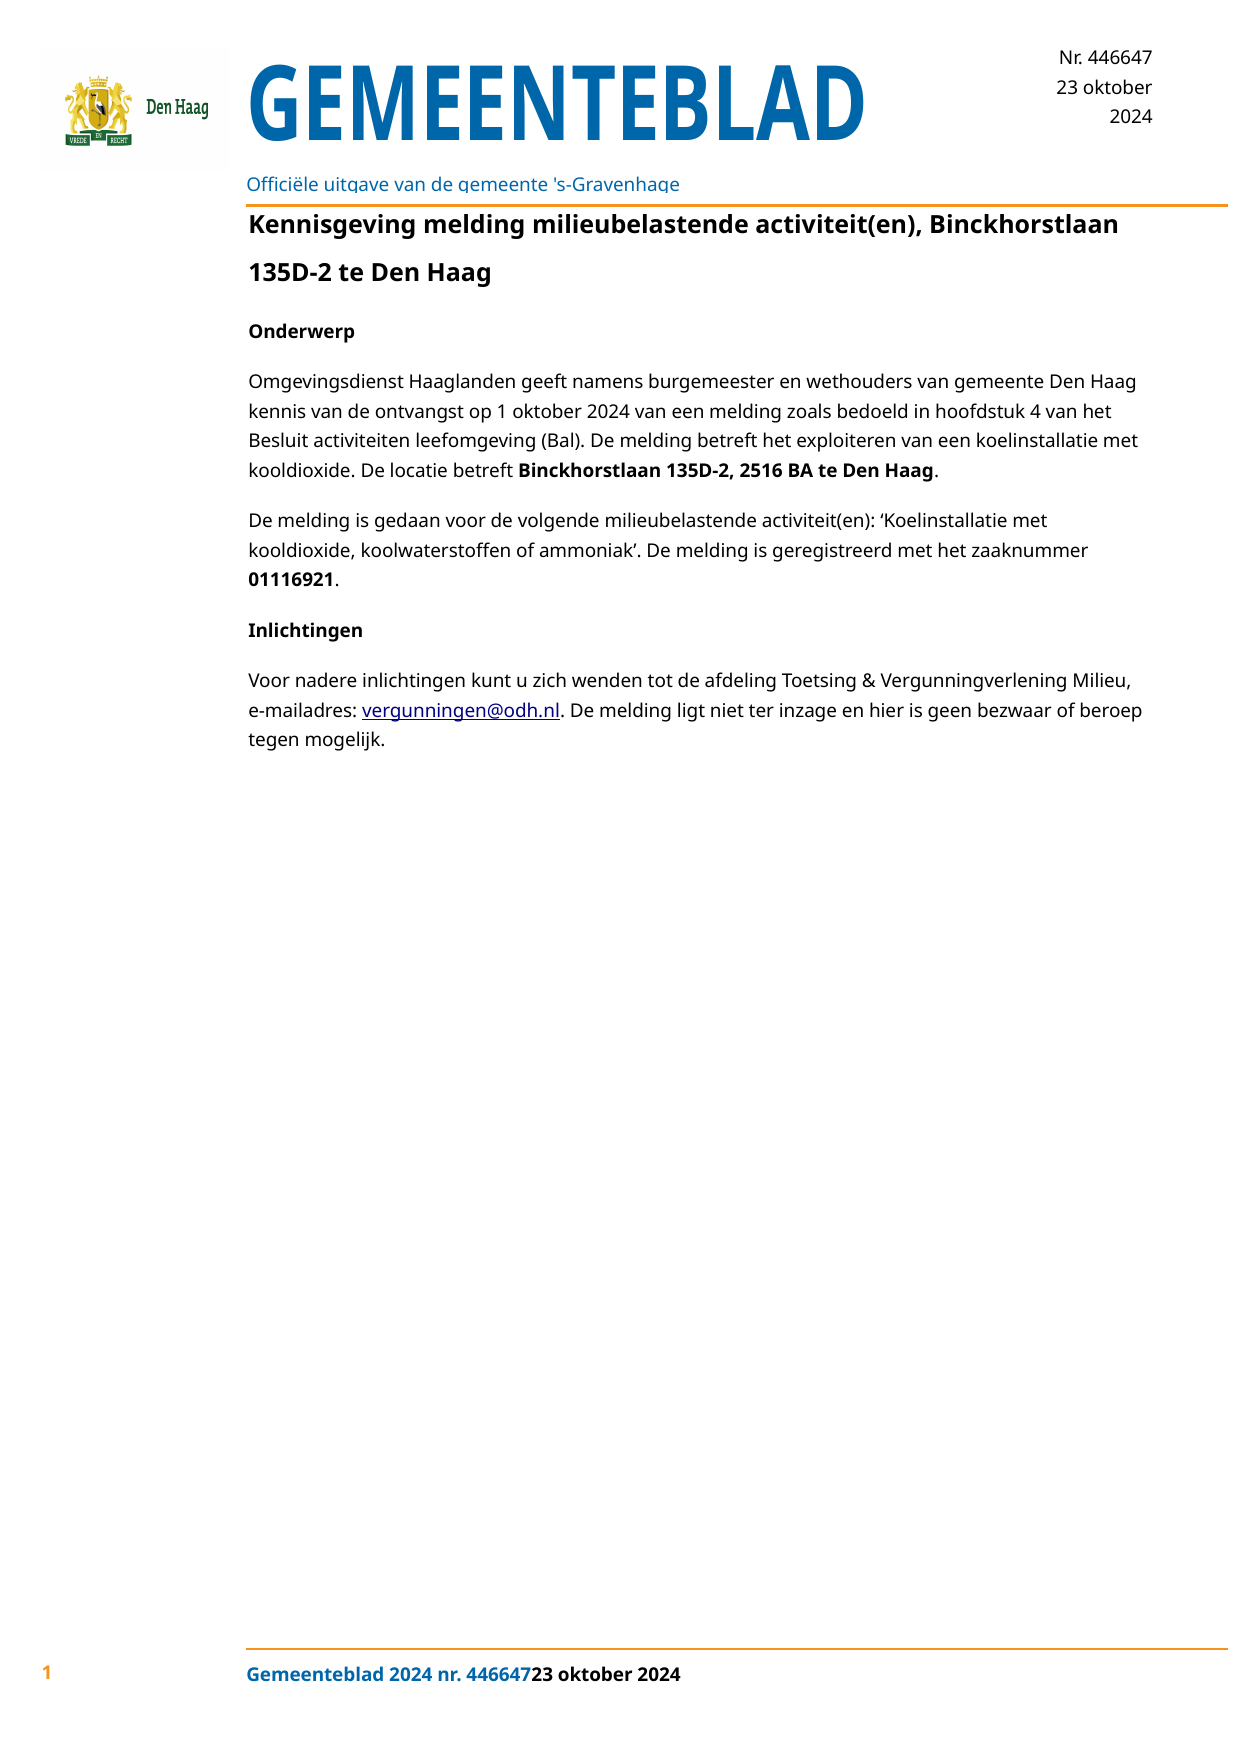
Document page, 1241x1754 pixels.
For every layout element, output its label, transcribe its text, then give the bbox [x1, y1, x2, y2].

text Voor nadere inlichtingen kunt u zich wenden tot de afdeling Toetsing & Vergunningverlening Milieu, e-mailadres: vergunningen@odh.nl. De melding ligt niet ter inzage en hier is geen bezwaar of beroep tegen mogelijk. [248, 667, 1152, 752]
picture [41, 47, 231, 172]
text Onderwerp [248, 318, 1152, 344]
text Omgevingsdienst Haaglanden geeft namens burgemeester en wethouders van gemeente Den Haag kennis van de ontvangst op 1 oktober 2024 van een melding zoals bedoeld in hoofdstuk 4 van het Besluit activiteiten leefomgeving (Bal). De melding betreft het exploiteren van een koelinstallatie met kooldioxide. De locatie betreft Binckhorstlaan 135D-2, 2516 BA te Den Haag. [248, 368, 1152, 483]
text De melding is gedaan voor de volgende milieubelastende activiteit(en): ‘Koelinstallatie met kooldioxide, koolwaterstoffen of ammoniak’. De melding is geregistreerd met het zaaknummer 01116921. [248, 507, 1152, 592]
text Kennisgeving melding milieubelastende activiteit(en), Binckhorstlaan 135D-2 te Den Haag [248, 207, 1152, 288]
text Inlichtingen [248, 617, 1152, 643]
